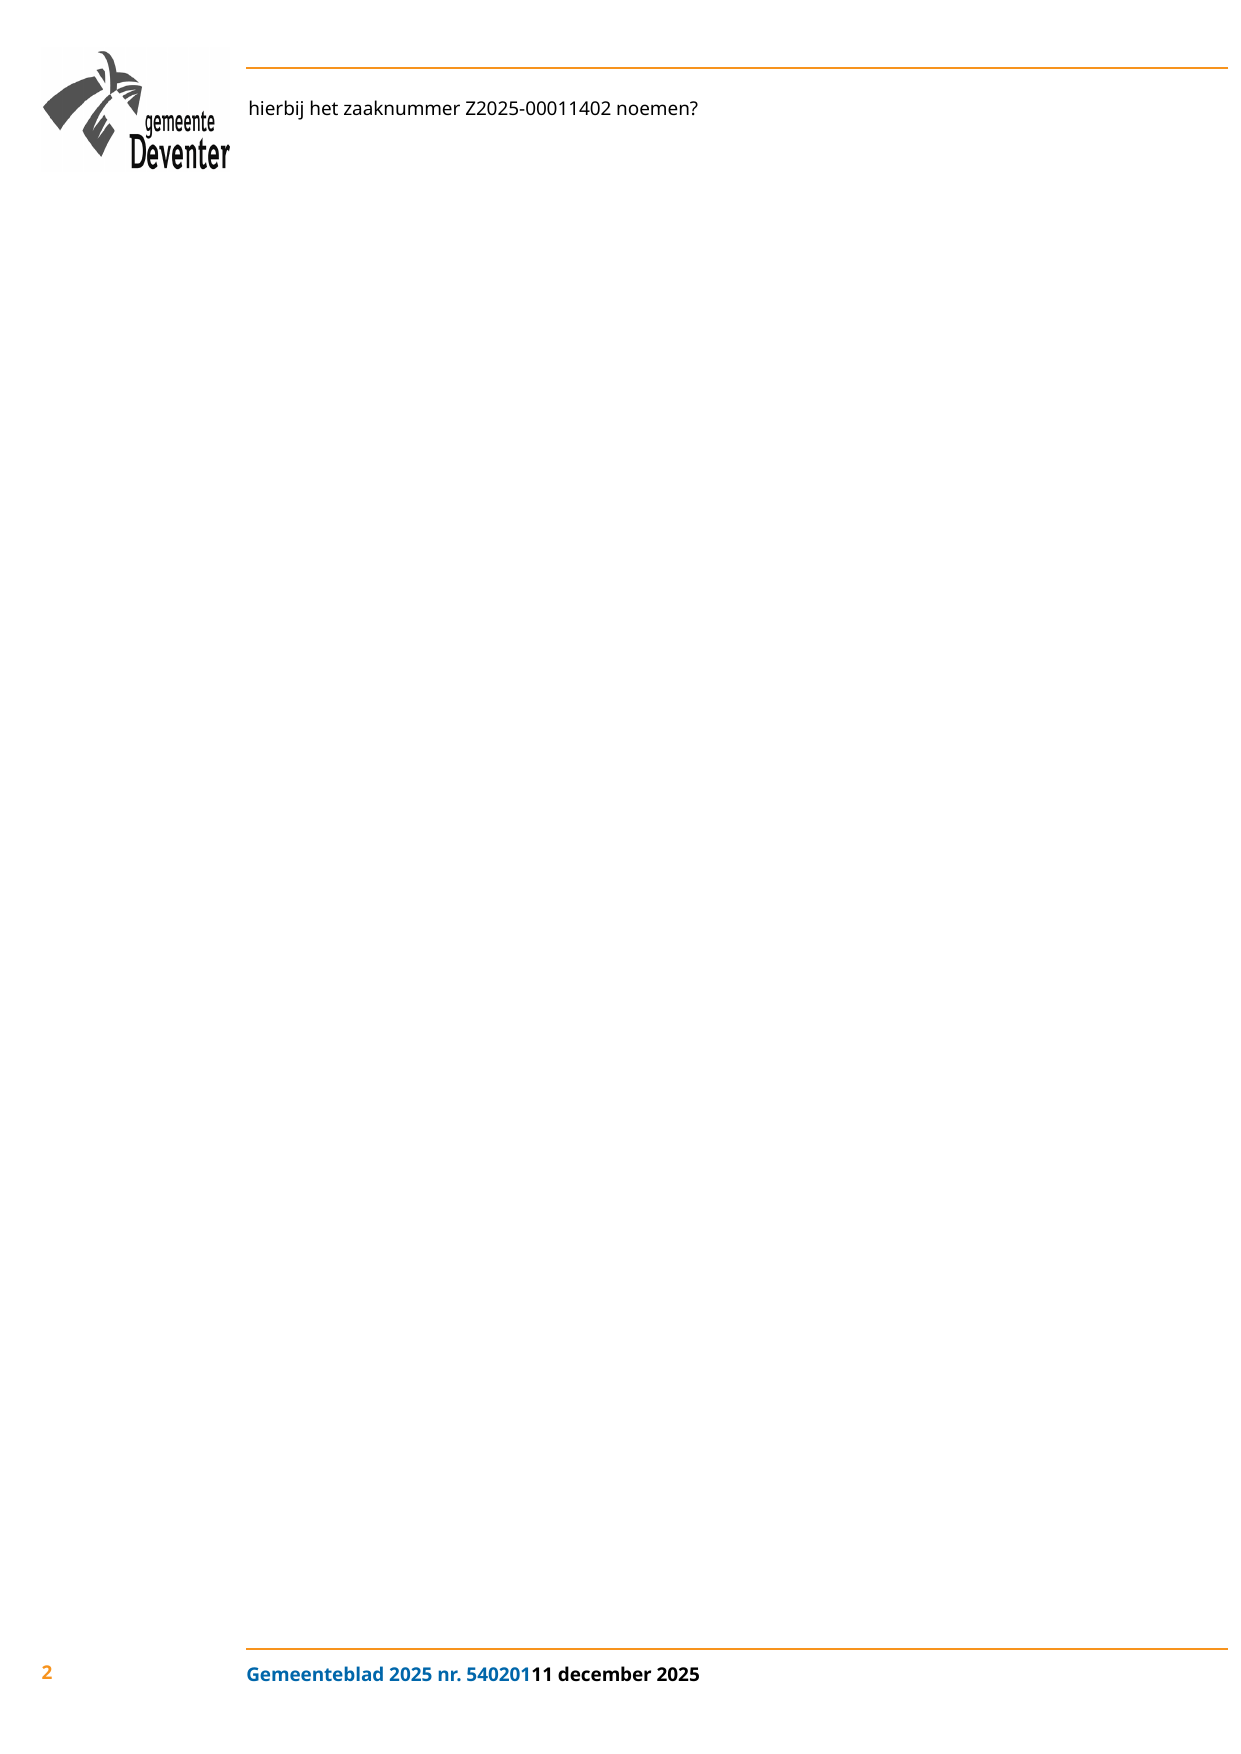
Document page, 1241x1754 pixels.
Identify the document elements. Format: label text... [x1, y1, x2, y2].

text hierbij het zaaknummer Z2025-00011402 noemen? [248, 95, 1152, 121]
picture [41, 47, 231, 172]
